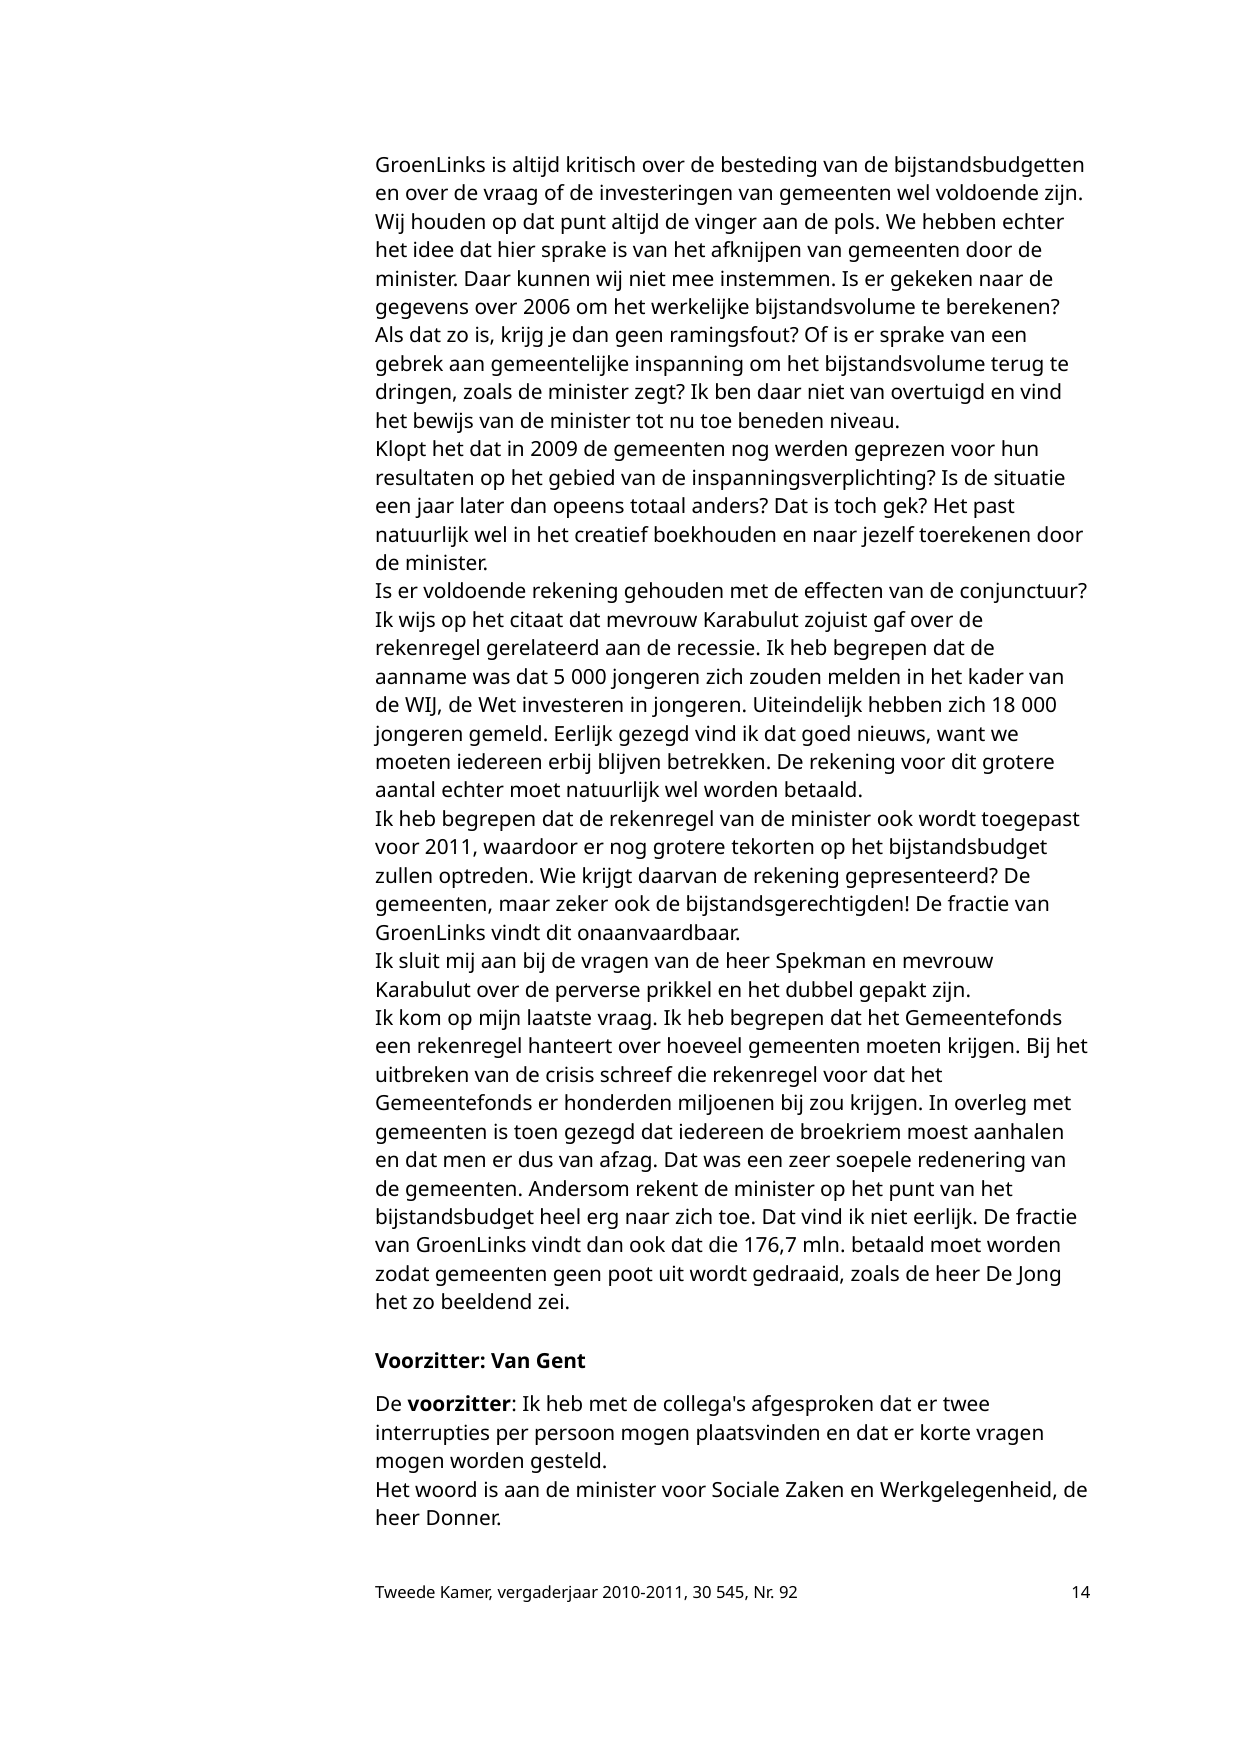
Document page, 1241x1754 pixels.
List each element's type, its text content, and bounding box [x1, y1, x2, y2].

text Het woord is aan de minister voor Sociale Zaken en Werkgelegenheid, de heer Donner. [375, 1475, 1090, 1532]
text Is er voldoende rekening gehouden met de effecten van de conjunctuur? Ik wijs op het citaat dat mevrouw Karabulut zojuist gaf over de rekenregel gerelateerd aan de recessie. Ik heb begrepen dat de aanname was dat 5 000 jongeren zich zouden melden in het kader van de WIJ, de Wet investeren in jongeren. Uiteindelijk hebben zich 18 000 jongeren gemeld. Eerlijk gezegd vind ik dat goed nieuws, want we moeten iedereen erbij blijven betrekken. De rekening voor dit grotere aantal echter moet natuurlijk wel worden betaald. [375, 577, 1090, 804]
text GroenLinks is altijd kritisch over de besteding van de bijstandsbudgetten en over de vraag of de investeringen van gemeenten wel voldoende zijn. Wij houden op dat punt altijd de vinger aan de pols. We hebben echter het idee dat hier sprake is van het afknijpen van gemeenten door de minister. Daar kunnen wij niet mee instemmen. Is er gekeken naar de gegevens over 2006 om het werkelijke bijstandsvolume te berekenen? Als dat zo is, krijg je dan geen ramingsfout? Of is er sprake van een gebrek aan gemeentelijke inspanning om het bijstandsvolume terug te dringen, zoals de minister zegt? Ik ben daar niet van overtuigd en vind het bewijs van de minister tot nu toe beneden niveau. [375, 150, 1090, 434]
text De voorzitter: Ik heb met de collega's afgesproken dat er twee interrupties per persoon mogen plaatsvinden en dat er korte vragen mogen worden gesteld. [375, 1389, 1090, 1475]
text Ik sluit mij aan bij de vragen van de heer Spekman en mevrouw Karabulut over de perverse prikkel en het dubbel gepakt zijn. [375, 946, 1090, 1003]
text Ik kom op mijn laatste vraag. Ik heb begrepen dat het Gemeentefonds een rekenregel hanteert over hoeveel gemeenten moeten krijgen. Bij het uitbreken van de crisis schreef die rekenregel voor dat het Gemeentefonds er honderden miljoenen bij zou krijgen. In overleg met gemeenten is toen gezegd dat iedereen de broekriem moest aanhalen en dat men er dus van afzag. Dat was een zeer soepele redenering van de gemeenten. Andersom rekent de minister op het punt van het bijstandsbudget heel erg naar zich toe. Dat vind ik niet eerlijk. De fractie van GroenLinks vindt dan ook dat die 176,7 mln. betaald moet worden zodat gemeenten geen poot uit wordt gedraaid, zoals de heer De Jong het zo beeldend zei. [375, 1003, 1090, 1316]
text Voorzitter: Van Gent [375, 1346, 1090, 1374]
text Klopt het dat in 2009 de gemeenten nog werden geprezen voor hun resultaten op het gebied van de inspanningsverplichting? Is de situatie een jaar later dan opeens totaal anders? Dat is toch gek? Het past natuurlijk wel in het creatief boekhouden en naar jezelf toerekenen door de minister. [375, 434, 1090, 577]
text Ik heb begrepen dat de rekenregel van de minister ook wordt toegepast voor 2011, waardoor er nog grotere tekorten op het bijstandsbudget zullen optreden. Wie krijgt daarvan de rekening gepresenteerd? De gemeenten, maar zeker ook de bijstandsgerechtigden! De fractie van GroenLinks vindt dit onaanvaardbaar. [375, 804, 1090, 946]
